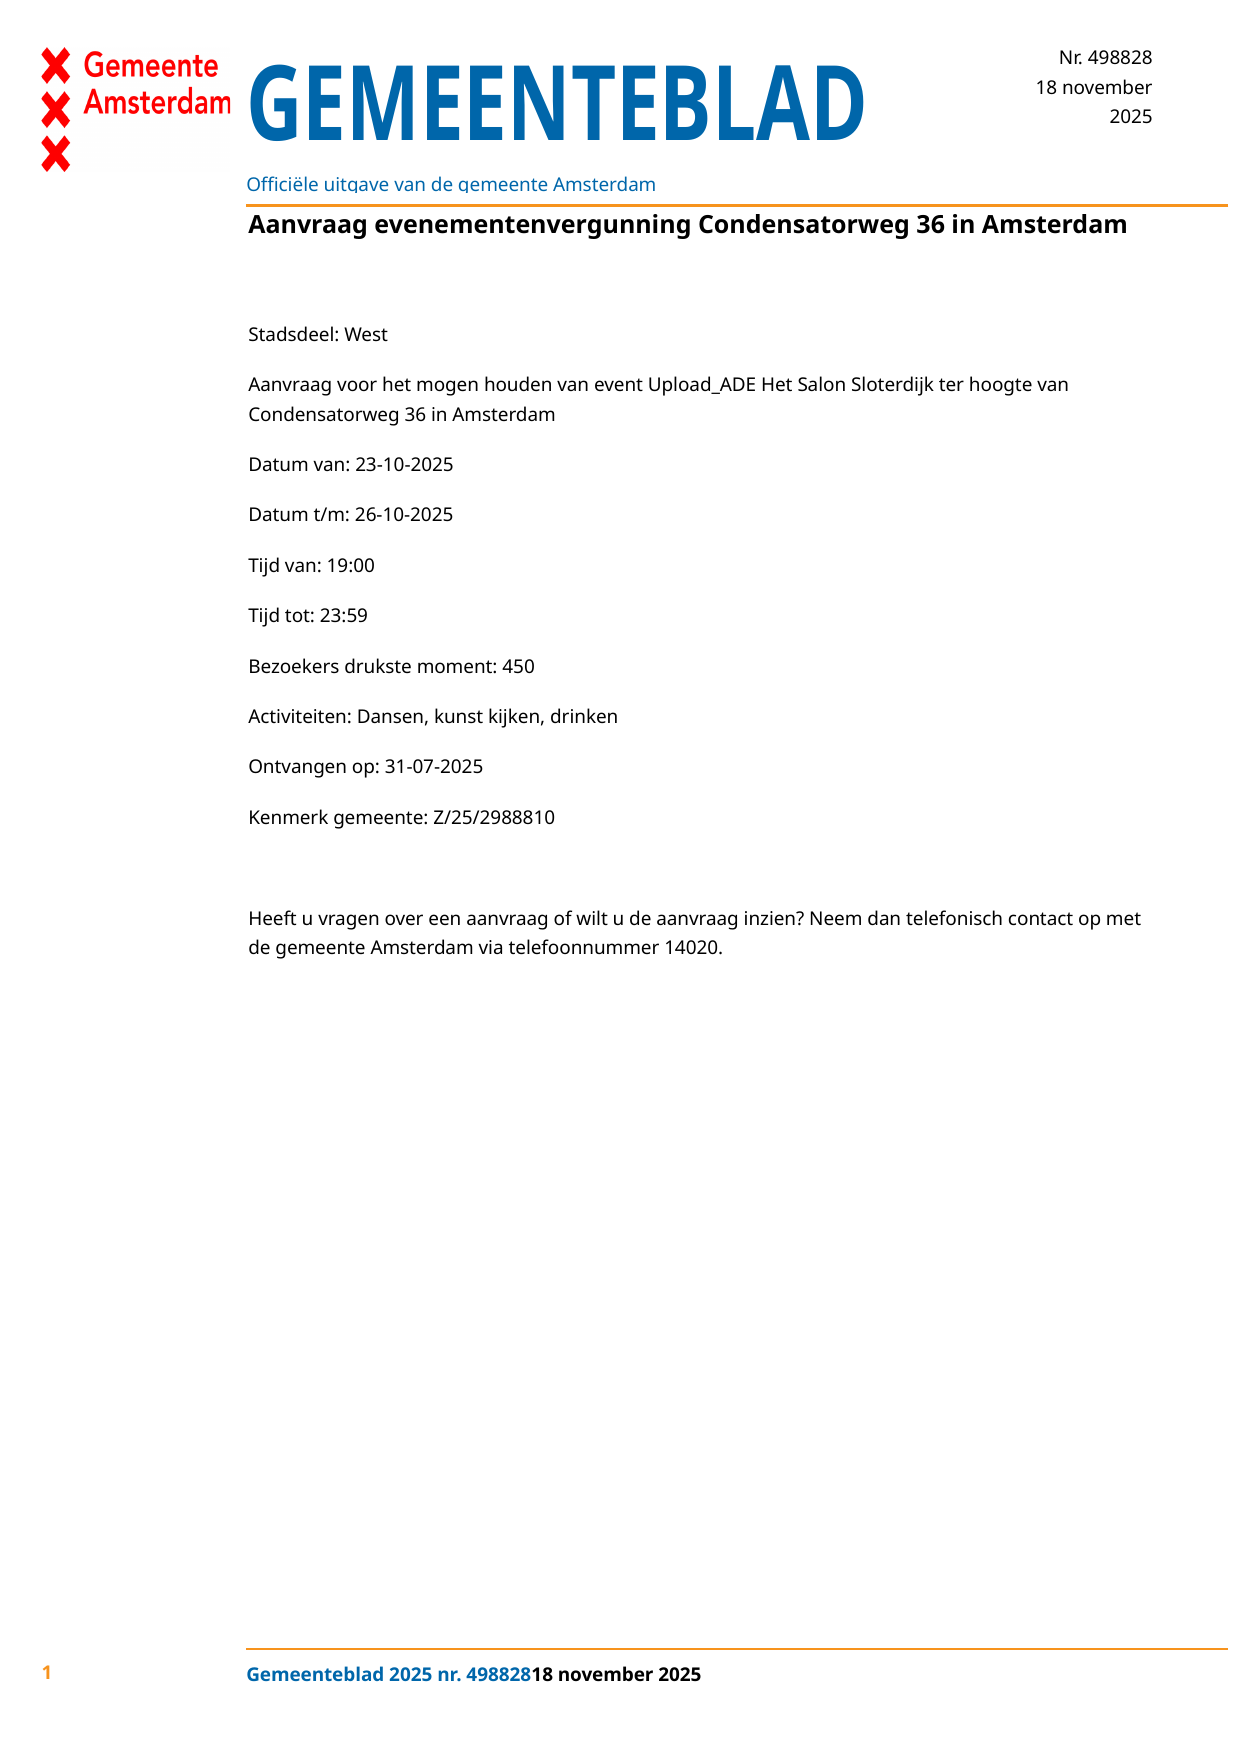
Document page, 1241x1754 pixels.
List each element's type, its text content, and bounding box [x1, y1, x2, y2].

text Stadsdeel: West [248, 321, 1152, 346]
text Aanvraag voor het mogen houden van event Upload_ADE Het Salon Sloterdijk ter hoogte van Condensatorweg 36 in Amsterdam [248, 371, 1152, 426]
text Aanvraag evenementenvergunning Condensatorweg 36 in Amsterdam [248, 207, 1152, 241]
picture [41, 47, 231, 172]
text Datum van: 23-10-2025 [248, 451, 1152, 477]
text Datum t/m: 26-10-2025 [248, 502, 1152, 527]
text Tijd tot: 23:59 [248, 602, 1152, 628]
text Kenmerk gemeente: Z/25/2988810 [248, 804, 1152, 830]
text Activiteiten: Dansen, kunst kijken, drinken [248, 703, 1152, 729]
text Ontvangen op: 31-07-2025 [248, 754, 1152, 779]
text Heeft u vragen over een aanvraag of wilt u de aanvraag inzien? Neem dan telefonisch contact op met de gemeente Amsterdam via telefoonnummer 14020. [248, 905, 1152, 960]
text Bezoekers drukste moment: 450 [248, 653, 1152, 678]
text Tijd van: 19:00 [248, 552, 1152, 578]
